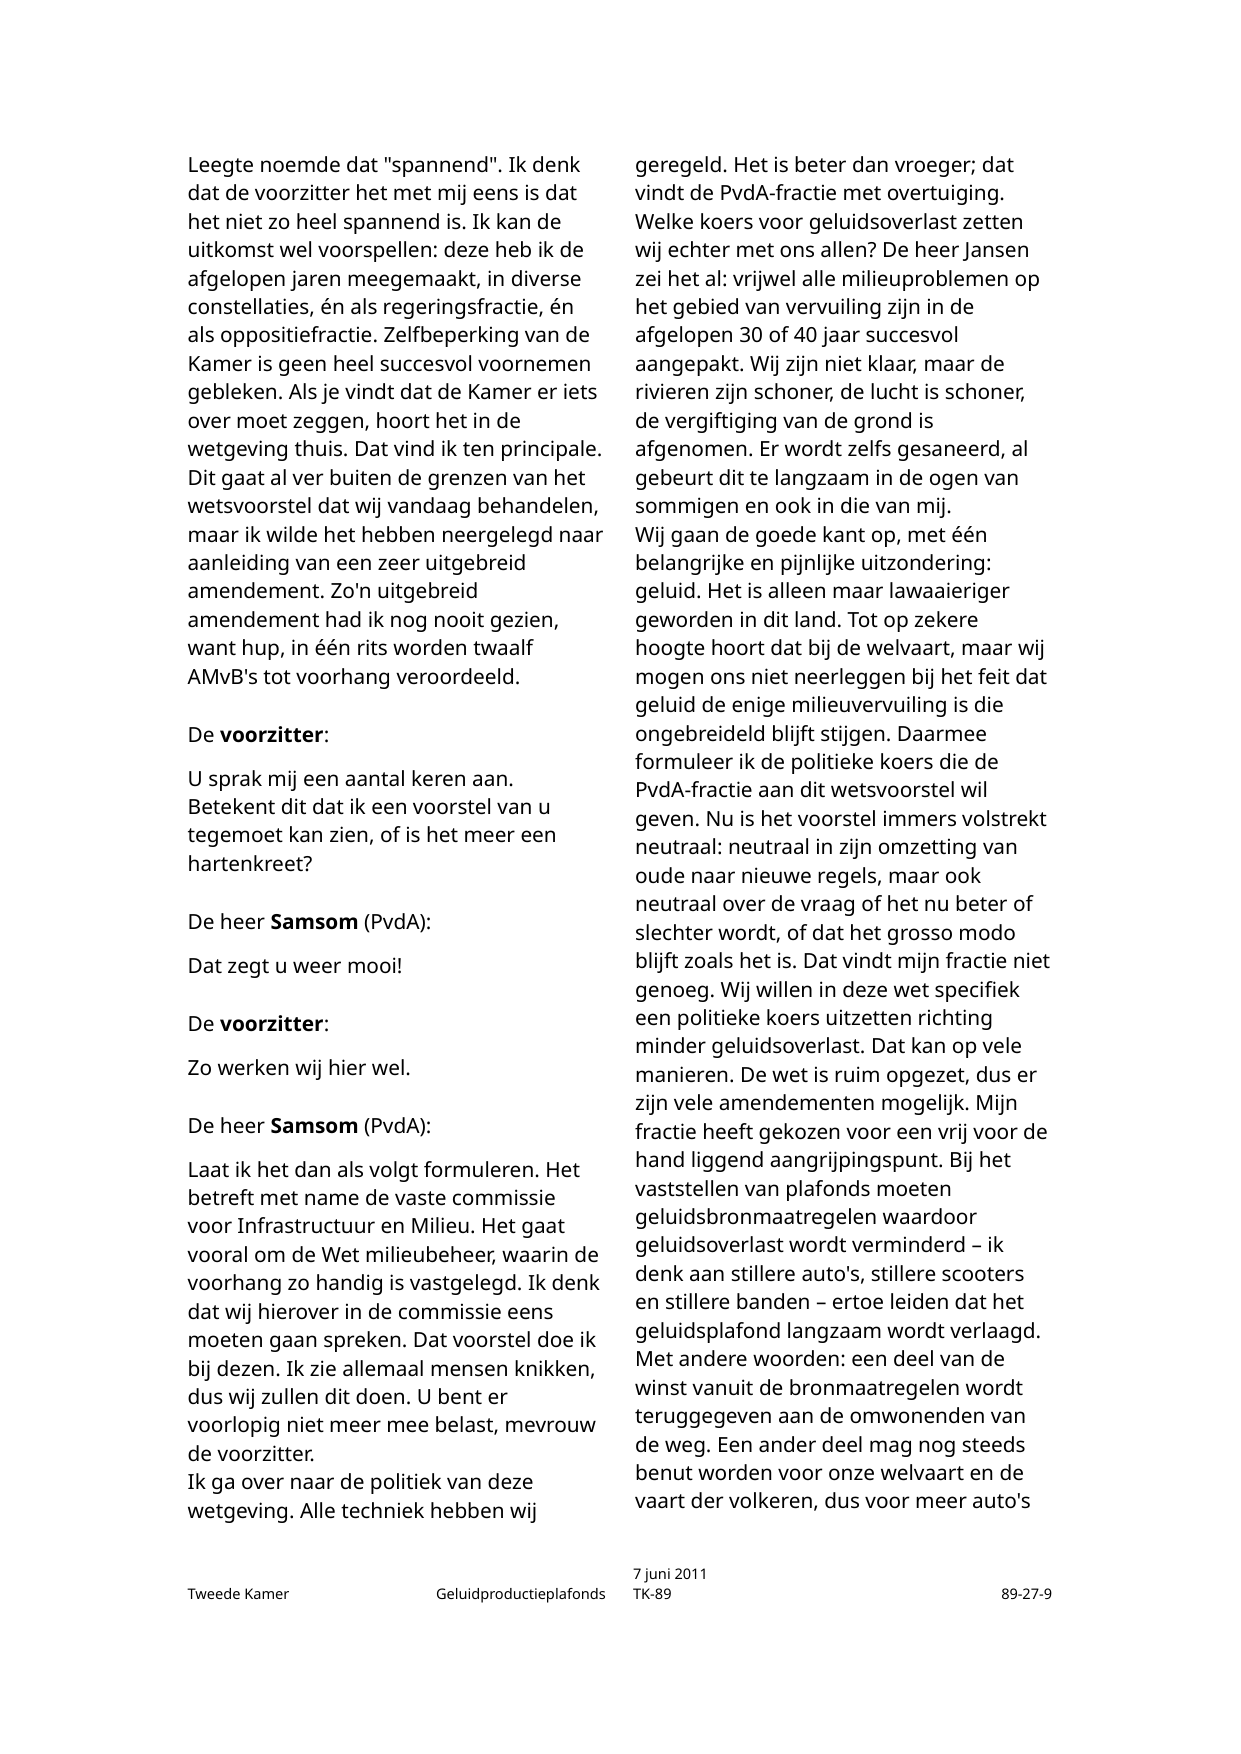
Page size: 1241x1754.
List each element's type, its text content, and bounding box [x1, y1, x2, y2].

text Dat zegt u weer mooi! [187, 951, 605, 979]
text geregeld. Het is beter dan vroeger; dat vindt de PvdA-fractie met overtuiging. Welke koers voor geluidsoverlast zetten wij echter met ons allen? De heer Jansen zei het al: vrijwel alle milieuproblemen op het gebied van vervuiling zijn in de afgelopen 30 of 40 jaar succesvol aangepakt. Wij zijn niet klaar, maar de rivieren zijn schoner, de lucht is schoner, de vergiftiging van de grond is afgenomen. Er wordt zelfs gesaneerd, al gebeurt dit te langzaam in de ogen van sommigen en ook in die van mij. [635, 150, 1053, 520]
text Leegte noemde dat "spannend". Ik denk dat de voorzitter het met mij eens is dat het niet zo heel spannend is. Ik kan de uitkomst wel voorspellen: deze heb ik de afgelopen jaren meegemaakt, in diverse constellaties, én als regeringsfractie, én als oppositiefractie. Zelfbeperking van de Kamer is geen heel succesvol voornemen gebleken. Als je vindt dat de Kamer er iets over moet zeggen, hoort het in de wetgeving thuis. Dat vind ik ten principale. [187, 150, 605, 463]
text De voorzitter: [187, 1009, 605, 1038]
text Laat ik het dan als volgt formuleren. Het betreft met name de vaste commissie voor Infrastructuur en Milieu. Het gaat vooral om de Wet milieubeheer, waarin de voorhang zo handig is vastgelegd. Ik denk dat wij hierover in de commissie eens moeten gaan spreken. Dat voorstel doe ik bij dezen. Ik zie allemaal mensen knikken, dus wij zullen dit doen. U bent er voorlopig niet meer mee belast, mevrouw de voorzitter. [187, 1155, 605, 1467]
text Dit gaat al ver buiten de grenzen van het wetsvoorstel dat wij vandaag behandelen, maar ik wilde het hebben neergelegd naar aanleiding van een zeer uitgebreid amendement. Zo'n uitgebreid amendement had ik nog nooit gezien, want hup, in één rits worden twaalf AMvB's tot voorhang veroordeeld. [187, 463, 605, 690]
text Wij gaan de goede kant op, met één belangrijke en pijnlijke uitzondering: geluid. Het is alleen maar lawaaieriger geworden in dit land. Tot op zekere hoogte hoort dat bij de welvaart, maar wij mogen ons niet neerleggen bij het feit dat geluid de enige milieuvervuiling is die ongebreideld blijft stijgen. Daarmee formuleer ik de politieke koers die de PvdA-fractie aan dit wetsvoorstel wil geven. Nu is het voorstel immers volstrekt neutraal: neutraal in zijn omzetting van oude naar nieuwe regels, maar ook neutraal over de vraag of het nu beter of slechter wordt, of dat het grosso modo blijft zoals het is. Dat vindt mijn fractie niet genoeg. Wij willen in deze wet specifiek een politieke koers uitzetten richting minder geluidsoverlast. Dat kan op vele manieren. De wet is ruim opgezet, dus er zijn vele amendementen mogelijk. Mijn fractie heeft gekozen voor een vrij voor de hand liggend aangrijpingspunt. Bij het vaststellen van plafonds moeten geluidsbronmaatregelen waardoor geluidsoverlast wordt verminderd – ik denk aan stillere auto's, stillere scooters en stillere banden – ertoe leiden dat het geluidsplafond langzaam wordt verlaagd. Met andere woorden: een deel van de winst vanuit de bronmaatregelen wordt teruggegeven aan de omwonenden van de weg. Een ander deel mag nog steeds benut worden voor onze welvaart en de vaart der volkeren, dus voor meer auto's [635, 520, 1053, 1515]
text Zo werken wij hier wel. [187, 1053, 605, 1081]
text U sprak mij een aantal keren aan. Betekent dit dat ik een voorstel van u tegemoet kan zien, of is het meer een hartenkreet? [187, 764, 605, 877]
text De heer Samsom (PvdA): [187, 907, 605, 936]
text De heer Samsom (PvdA): [187, 1111, 605, 1140]
text Ik ga over naar de politiek van deze wetgeving. Alle techniek hebben wij [187, 1467, 605, 1524]
text De voorzitter: [187, 720, 605, 749]
